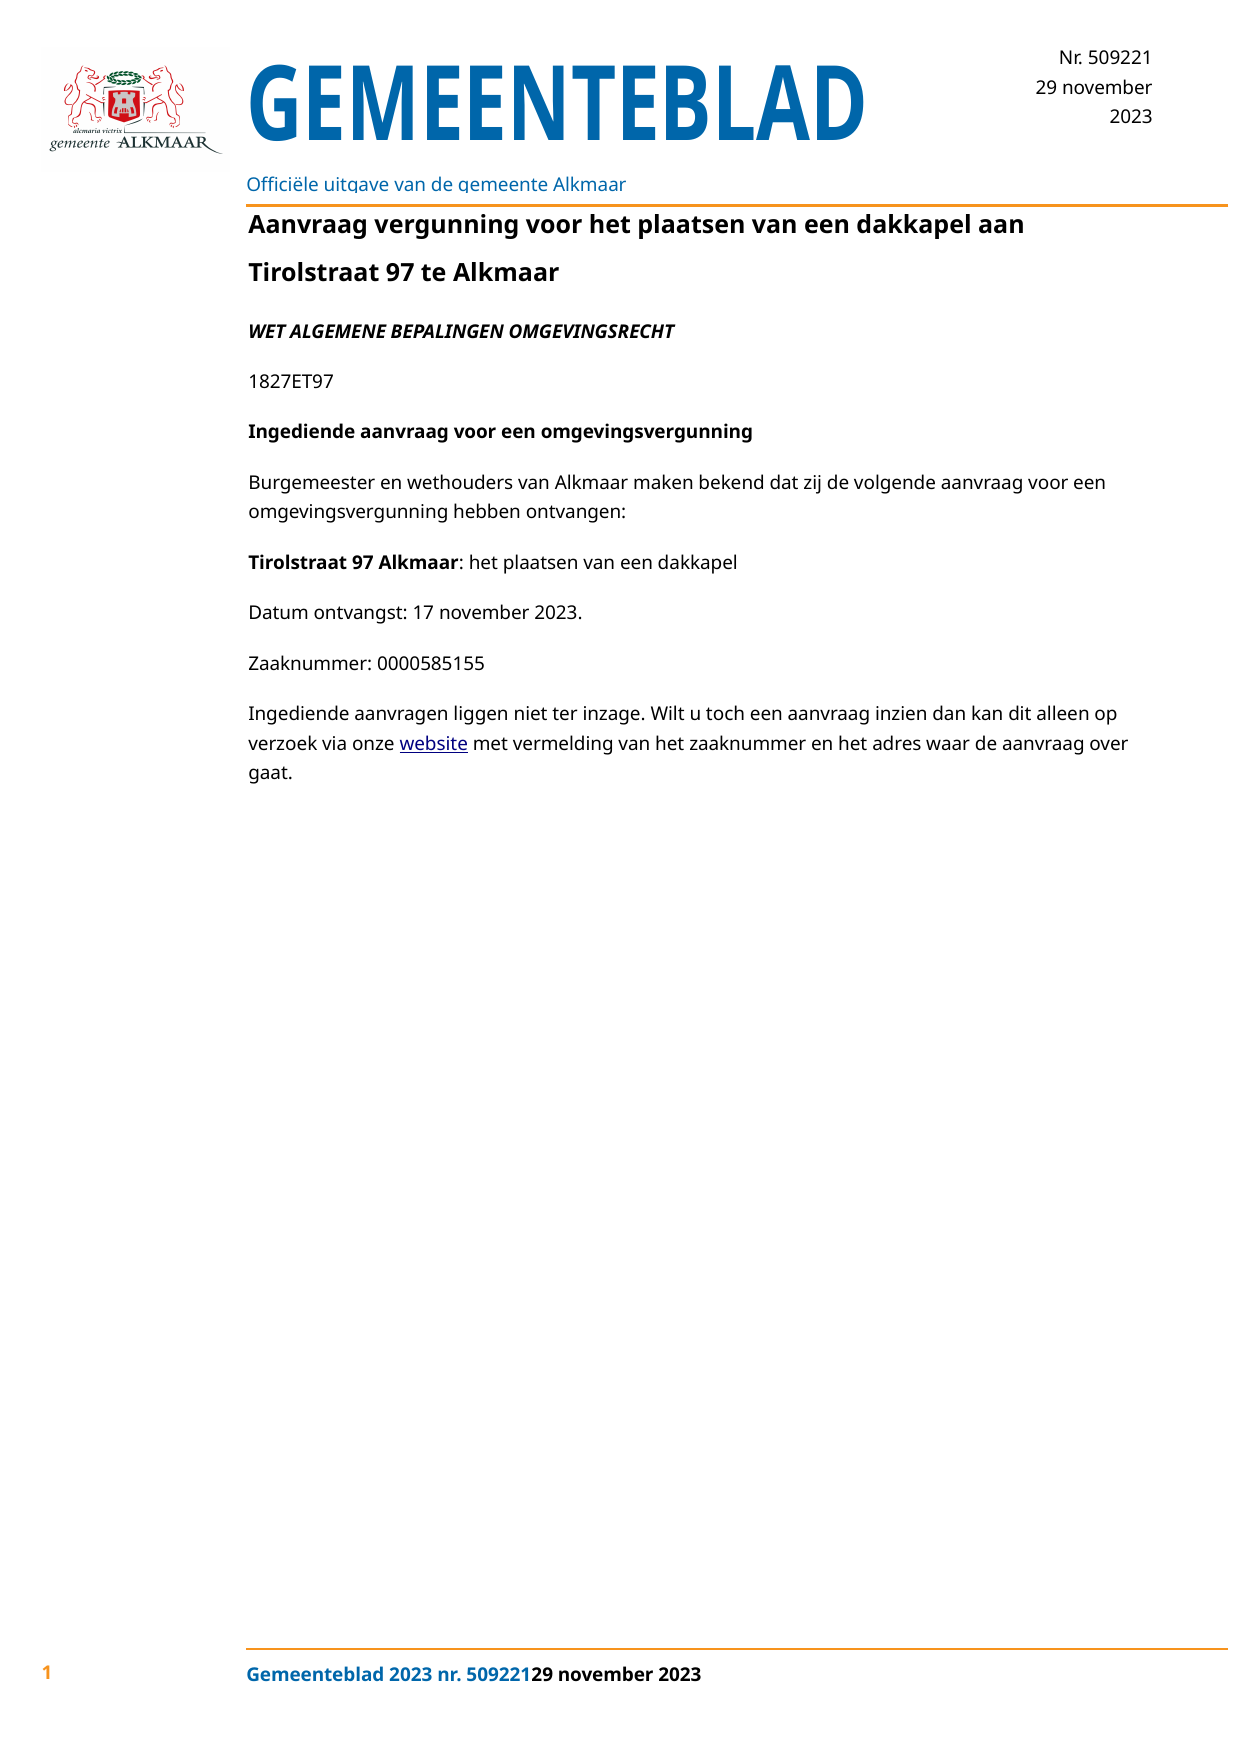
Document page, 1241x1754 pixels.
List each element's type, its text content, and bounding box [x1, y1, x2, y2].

text 1827ET97 [248, 368, 1152, 394]
text Zaaknummer: 0000585155 [248, 650, 1152, 676]
text Burgemeester en wethouders van Alkmaar maken bekend dat zij de volgende aanvraag voor een omgevingsvergunning hebben ontvangen: [248, 469, 1152, 524]
text Tirolstraat 97 Alkmaar: het plaatsen van een dakkapel [248, 549, 1152, 575]
text Ingediende aanvragen liggen niet ter inzage. Wilt u toch een aanvraag inzien dan kan dit alleen op verzoek via onze website met vermelding van het zaaknummer en het adres waar de aanvraag over gaat. [248, 700, 1152, 785]
text Aanvraag vergunning voor het plaatsen van een dakkapel aan Tirolstraat 97 te Alkmaar [248, 207, 1152, 288]
picture [41, 47, 231, 172]
text Datum ontvangst: 17 november 2023. [248, 599, 1152, 625]
text Ingediende aanvraag voor een omgevingsvergunning [248, 419, 1152, 444]
text WET ALGEMENE BEPALINGEN OMGEVINGSRECHT [248, 318, 1152, 344]
